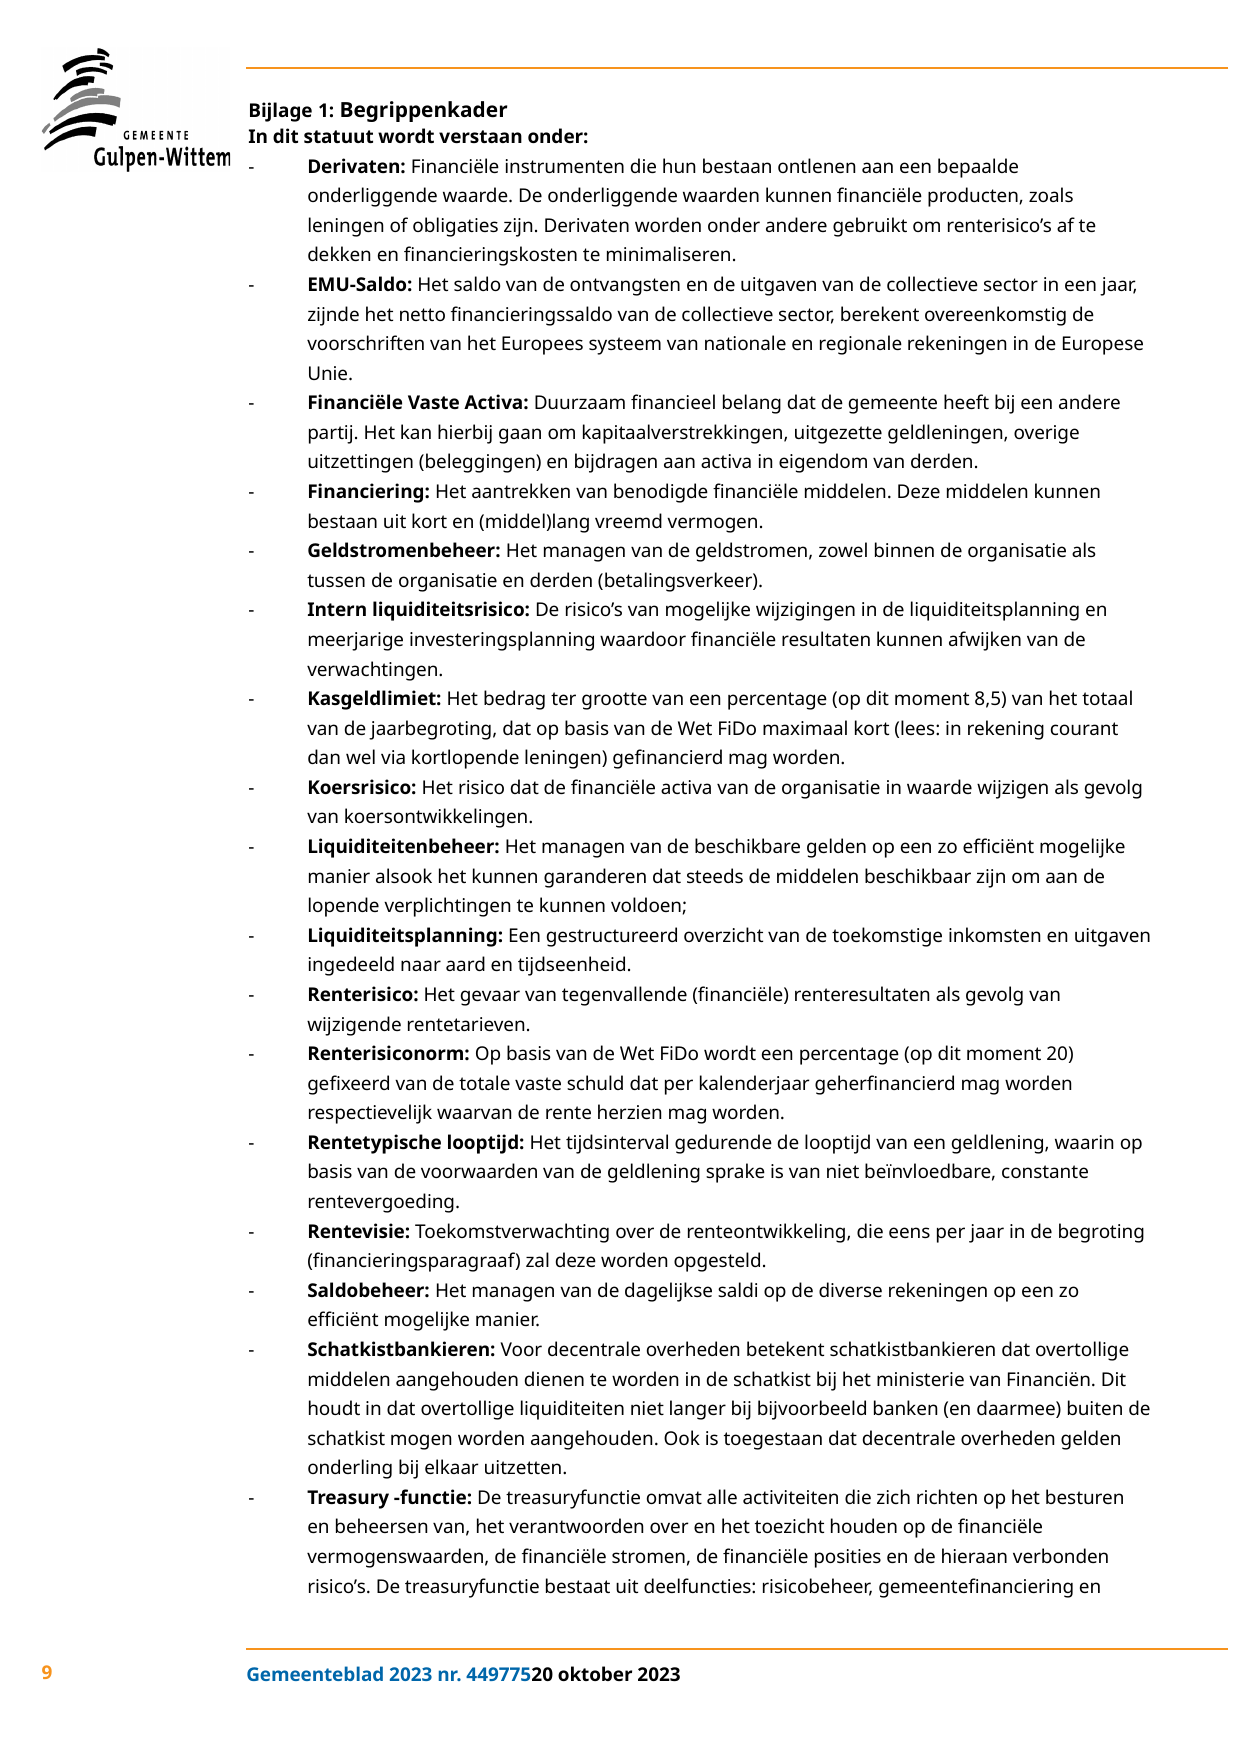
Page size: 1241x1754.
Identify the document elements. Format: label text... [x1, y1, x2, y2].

list Saldobeheer: Het managen van de dagelijkse saldi op de diverse rekeningen op een zo efficiënt mogelijke manier. [248, 1277, 1152, 1332]
list Renterisiconorm: Op basis van de Wet FiDo wordt een percentage (op dit moment 20) gefixeerd van de totale vaste schuld dat per kalenderjaar geherfinancierd mag worden respectievelijk waarvan de rente herzien mag worden. [248, 1040, 1152, 1125]
text Bijlage 1: Begrippenkader [248, 95, 1152, 123]
picture [41, 47, 231, 172]
list Financiële Vaste Activa: Duurzaam financieel belang dat de gemeente heeft bij een andere partij. Het kan hierbij gaan om kapitaalverstrekkingen, uitgezette geldleningen, overige uitzettingen (beleggingen) en bijdragen aan activa in eigendom van derden. [248, 389, 1152, 474]
list Koersrisico: Het risico dat de financiële activa van de organisatie in waarde wijzigen als gevolg van koersontwikkelingen. [248, 774, 1152, 829]
list Rentevisie: Toekomstverwachting over de renteontwikkeling, die eens per jaar in de begroting (financieringsparagraaf) zal deze worden opgesteld. [248, 1218, 1152, 1273]
list Derivaten: Financiële instrumenten die hun bestaan ontlenen aan een bepaalde onderliggende waarde. De onderliggende waarden kunnen financiële producten, zoals leningen of obligaties zijn. Derivaten worden onder andere gebruikt om renterisico’s af te dekken en financieringskosten te minimaliseren. [248, 153, 1152, 267]
list Intern liquiditeitsrisico: De risico’s van mogelijke wijzigingen in de liquiditeitsplanning en meerjarige investeringsplanning waardoor financiële resultaten kunnen afwijken van de verwachtingen. [248, 597, 1152, 682]
list Renterisico: Het gevaar van tegenvallende (financiële) renteresultaten als gevolg van wijzigende rentetarieven. [248, 981, 1152, 1037]
list Liquiditeitsplanning: Een gestructureerd overzicht van de toekomstige inkomsten en uitgaven ingedeeld naar aard en tijdseenheid. [248, 922, 1152, 977]
list Schatkistbankieren: Voor decentrale overheden betekent schatkistbankieren dat overtollige middelen aangehouden dienen te worden in de schatkist bij het ministerie van Financiën. Dit houdt in dat overtollige liquiditeiten niet langer bij bijvoorbeeld banken (en daarmee) buiten de schatkist mogen worden aangehouden. Ook is toegestaan dat decentrale overheden gelden onderling bij elkaar uitzetten. [248, 1336, 1152, 1480]
list Kasgeldlimiet: Het bedrag ter grootte van een percentage (op dit moment 8,5) van het totaal van de jaarbegroting, dat op basis van de Wet FiDo maximaal kort (lees: in rekening courant dan wel via kortlopende leningen) gefinancierd mag worden. [248, 685, 1152, 770]
list Geldstromenbeheer: Het managen van de geldstromen, zowel binnen de organisatie als tussen de organisatie en derden (betalingsverkeer). [248, 537, 1152, 593]
list Treasury -functie: De treasuryfunctie omvat alle activiteiten die zich richten op het besturen en beheersen van, het verantwoorden over en het toezicht houden op de financiële vermogenswaarden, de financiële stromen, de financiële posities en de hieraan verbonden risico’s. De treasuryfunctie bestaat uit deelfuncties: risicobeheer, gemeentefinanciering en [248, 1484, 1152, 1599]
list Rentetypische looptijd: Het tijdsinterval gedurende de looptijd van een geldlening, waarin op basis van de voorwaarden van de geldlening sprake is van niet beïnvloedbare, constante rentevergoeding. [248, 1129, 1152, 1214]
list EMU-Saldo: Het saldo van de ontvangsten en de uitgaven van de collectieve sector in een jaar, zijnde het netto financieringssaldo van de collectieve sector, berekent overeenkomstig de voorschriften van het Europees systeem van nationale en regionale rekeningen in de Europese Unie. [248, 271, 1152, 386]
list Liquiditeitenbeheer: Het managen van de beschikbare gelden op een zo efficiënt mogelijke manier alsook het kunnen garanderen dat steeds de middelen beschikbaar zijn om aan de lopende verplichtingen te kunnen voldoen; [248, 833, 1152, 918]
text In dit statuut wordt verstaan onder: [248, 123, 1152, 149]
list Financiering: Het aantrekken van benodigde financiële middelen. Deze middelen kunnen bestaan uit kort en (middel)lang vreemd vermogen. [248, 478, 1152, 534]
